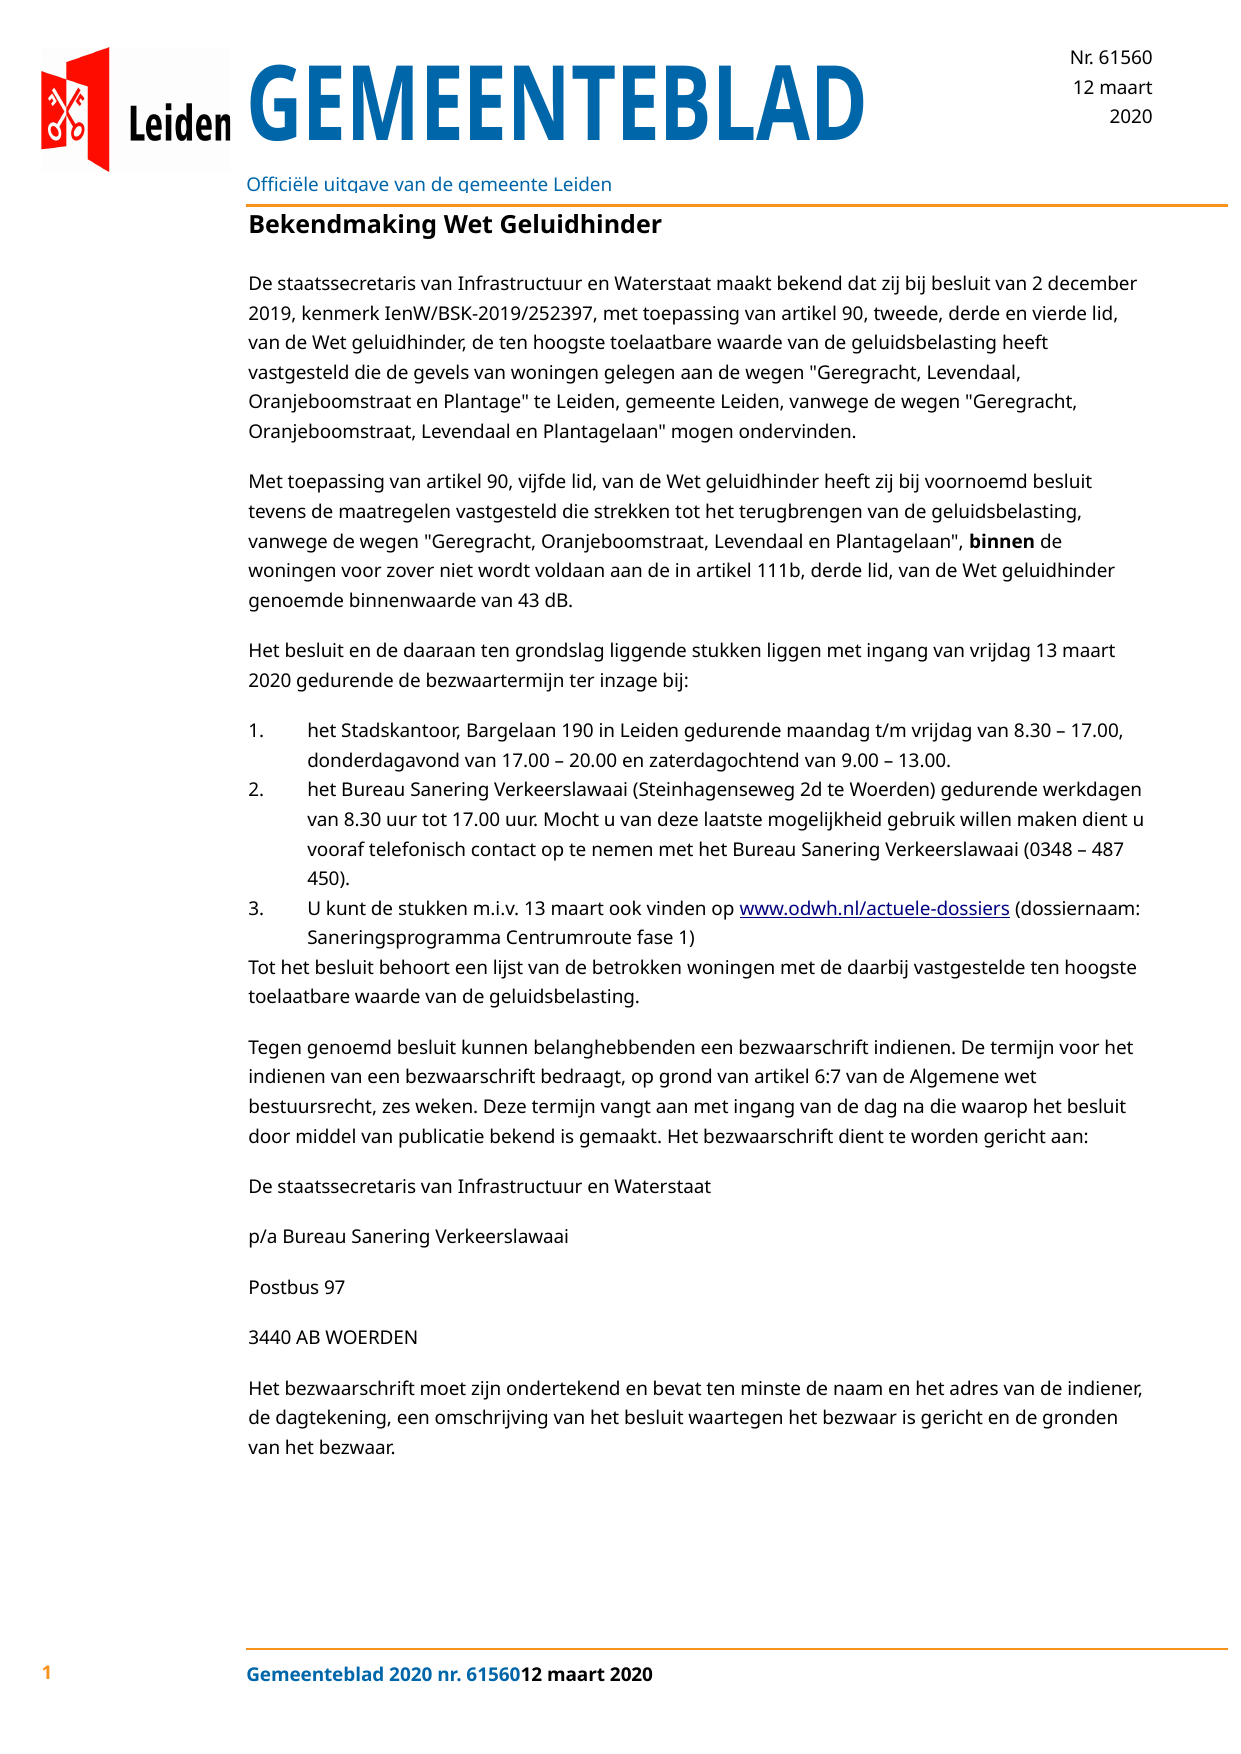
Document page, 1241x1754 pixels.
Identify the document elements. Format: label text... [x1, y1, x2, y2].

text Postbus 97 [248, 1274, 1152, 1300]
text Bekendmaking Wet Geluidhinder [248, 207, 1152, 241]
text De staatssecretaris van Infrastructuur en Waterstaat [248, 1173, 1152, 1199]
text Tegen genoemd besluit kunnen belanghebbenden een bezwaarschrift indienen. De termijn voor het indienen van een bezwaarschrift bedraagt, op grond van artikel 6:7 van de Algemene wet bestuursrecht, zes weken. Deze termijn vangt aan met ingang van de dag na die waarop het besluit door middel van publicatie bekend is gemaakt. Het bezwaarschrift dient te worden gericht aan: [248, 1034, 1152, 1148]
text De staatssecretaris van Infrastructuur en Waterstaat maakt bekend dat zij bij besluit van 2 december 2019, kenmerk IenW/BSK-2019/252397, met toepassing van artikel 90, tweede, derde en vierde lid, van de Wet geluidhinder, de ten hoogste toelaatbare waarde van de geluidsbelasting heeft vastgesteld die de gevels van woningen gelegen aan de wegen "Geregracht, Levendaal, Oranjeboomstraat en Plantage" te Leiden, gemeente Leiden, vanwege de wegen "Geregracht, Oranjeboomstraat, Levendaal en Plantagelaan" mogen ondervinden. [248, 270, 1152, 444]
text 3440 AB WOERDEN [248, 1324, 1152, 1350]
list het Stadskantoor, Bargelaan 190 in Leiden gedurende maandag t/m vrijdag van 8.30 – 17.00, donderdagavond van 17.00 – 20.00 en zaterdagochtend van 9.00 – 13.00. [248, 717, 1152, 773]
text Met toepassing van artikel 90, vijfde lid, van de Wet geluidhinder heeft zij bij voornoemd besluit tevens de maatregelen vastgesteld die strekken tot het terugbrengen van de geluidsbelasting, vanwege de wegen "Geregracht, Oranjeboomstraat, Levendaal en Plantagelaan", binnen de woningen voor zover niet wordt voldaan aan de in artikel 111b, derde lid, van de Wet geluidhinder genoemde binnenwaarde van 43 dB. [248, 469, 1152, 613]
text Tot het besluit behoort een lijst van de betrokken woningen met de daarbij vastgestelde ten hoogste toelaatbare waarde van de geluidsbelasting. [248, 954, 1152, 1009]
text Het besluit en de daaraan ten grondslag liggende stukken liggen met ingang van vrijdag 13 maart 2020 gedurende de bezwaartermijn ter inzage bij: [248, 637, 1152, 693]
picture [41, 47, 231, 172]
text p/a Bureau Sanering Verkeerslawaai [248, 1224, 1152, 1249]
text Het bezwaarschrift moet zijn ondertekend en bevat ten minste de naam en het adres van de indiener, de dagtekening, een omschrijving van het besluit waartegen het bezwaar is gericht en de gronden van het bezwaar. [248, 1375, 1152, 1460]
list het Bureau Sanering Verkeerslawaai (Steinhagenseweg 2d te Woerden) gedurende werkdagen van 8.30 uur tot 17.00 uur. Mocht u van deze laatste mogelijkheid gebruik willen maken dient u vooraf telefonisch contact op te nemen met het Bureau Sanering Verkeerslawaai (0348 – 487 450). [248, 777, 1152, 891]
list U kunt de stukken m.i.v. 13 maart ook vinden op www.odwh.nl/actuele-dossiers (dossiernaam: Saneringsprogramma Centrumroute fase 1) [248, 895, 1152, 950]
